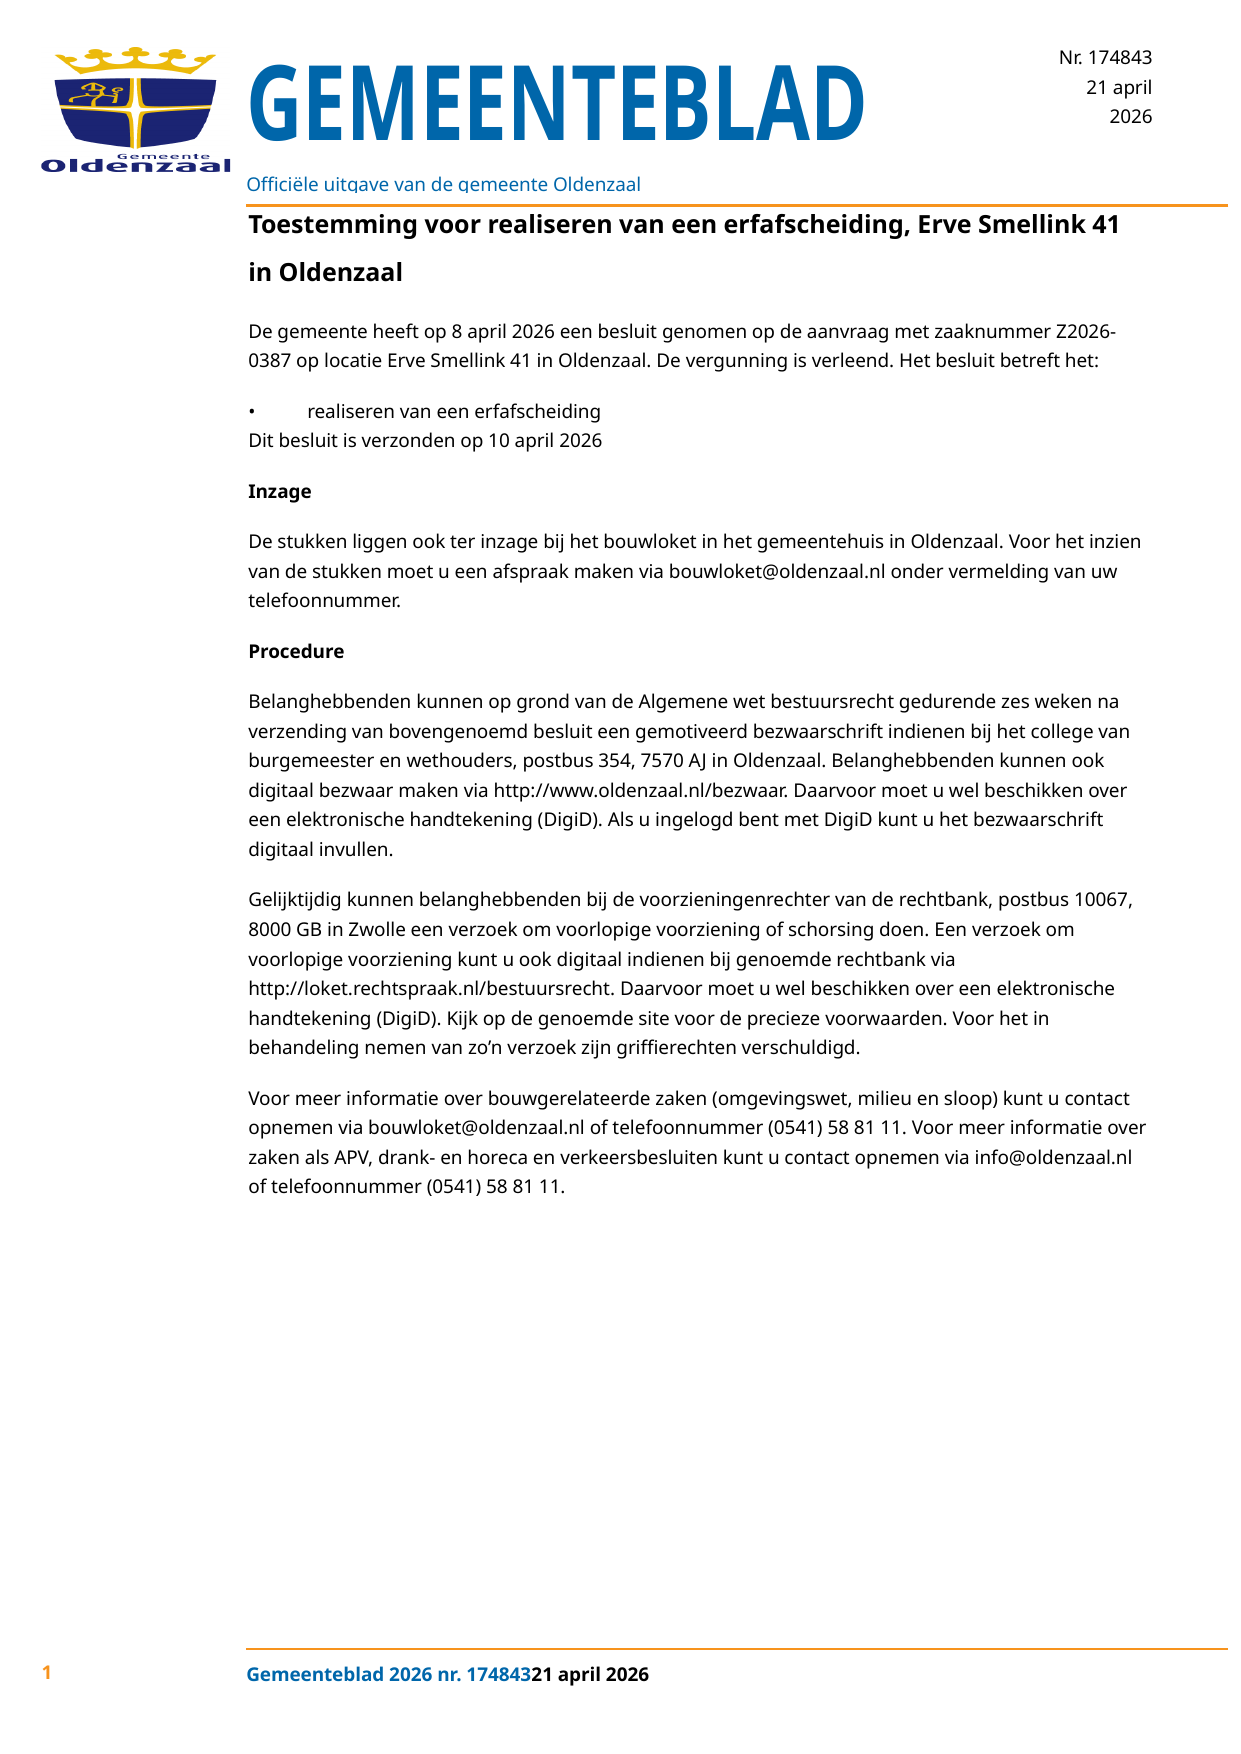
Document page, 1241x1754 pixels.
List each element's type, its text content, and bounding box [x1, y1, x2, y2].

text Voor meer informatie over bouwgerelateerde zaken (omgevingswet, milieu en sloop) kunt u contact opnemen via bouwloket@oldenzaal.nl of telefoonnummer (0541) 58 81 11. Voor meer informatie over zaken als APV, drank- en horeca en verkeersbesluiten kunt u contact opnemen via info@oldenzaal.nl of telefoonnummer (0541) 58 81 11. [248, 1085, 1152, 1199]
text Inzage [248, 478, 1152, 504]
list realiseren van een erfafscheiding [248, 398, 1152, 424]
text Belanghebbenden kunnen op grond van de Algemene wet bestuursrecht gedurende zes weken na verzending van bovengenoemd besluit een gemotiveerd bezwaarschrift indienen bij het college van burgemeester en wethouders, postbus 354, 7570 AJ in Oldenzaal. Belanghebbenden kunnen ook digitaal bezwaar maken via http://www.oldenzaal.nl/bezwaar. Daarvoor moet u wel beschikken over een elektronische handtekening (DigiD). Als u ingelogd bent met DigiD kunt u het bezwaarschrift digitaal invullen. [248, 688, 1152, 862]
text Gelijktijdig kunnen belanghebbenden bij de voorzieningenrechter van de rechtbank, postbus 10067, 8000 GB in Zwolle een verzoek om voorlopige voorziening of schorsing doen. Een verzoek om voorlopige voorziening kunt u ook digitaal indienen bij genoemde rechtbank via http://loket.rechtspraak.nl/bestuursrecht. Daarvoor moet u wel beschikken over een elektronische handtekening (DigiD). Kijk op de genoemde site voor de precieze voorwaarden. Voor het in behandeling nemen van zo’n verzoek zijn griffierechten verschuldigd. [248, 887, 1152, 1060]
picture [41, 47, 231, 172]
text Procedure [248, 638, 1152, 664]
text De stukken liggen ook ter inzage bij het bouwloket in het gemeentehuis in Oldenzaal. Voor het inzien van de stukken moet u een afspraak maken via bouwloket@oldenzaal.nl onder vermelding van uw telefoonnummer. [248, 528, 1152, 613]
text De gemeente heeft op 8 april 2026 een besluit genomen op de aanvraag met zaaknummer Z2026-0387 op locatie Erve Smellink 41 in Oldenzaal. De vergunning is verleend. Het besluit betreft het: [248, 318, 1152, 373]
text Toestemming voor realiseren van een erfafscheiding, Erve Smellink 41 in Oldenzaal [248, 207, 1152, 288]
text Dit besluit is verzonden op 10 april 2026 [248, 427, 1152, 453]
